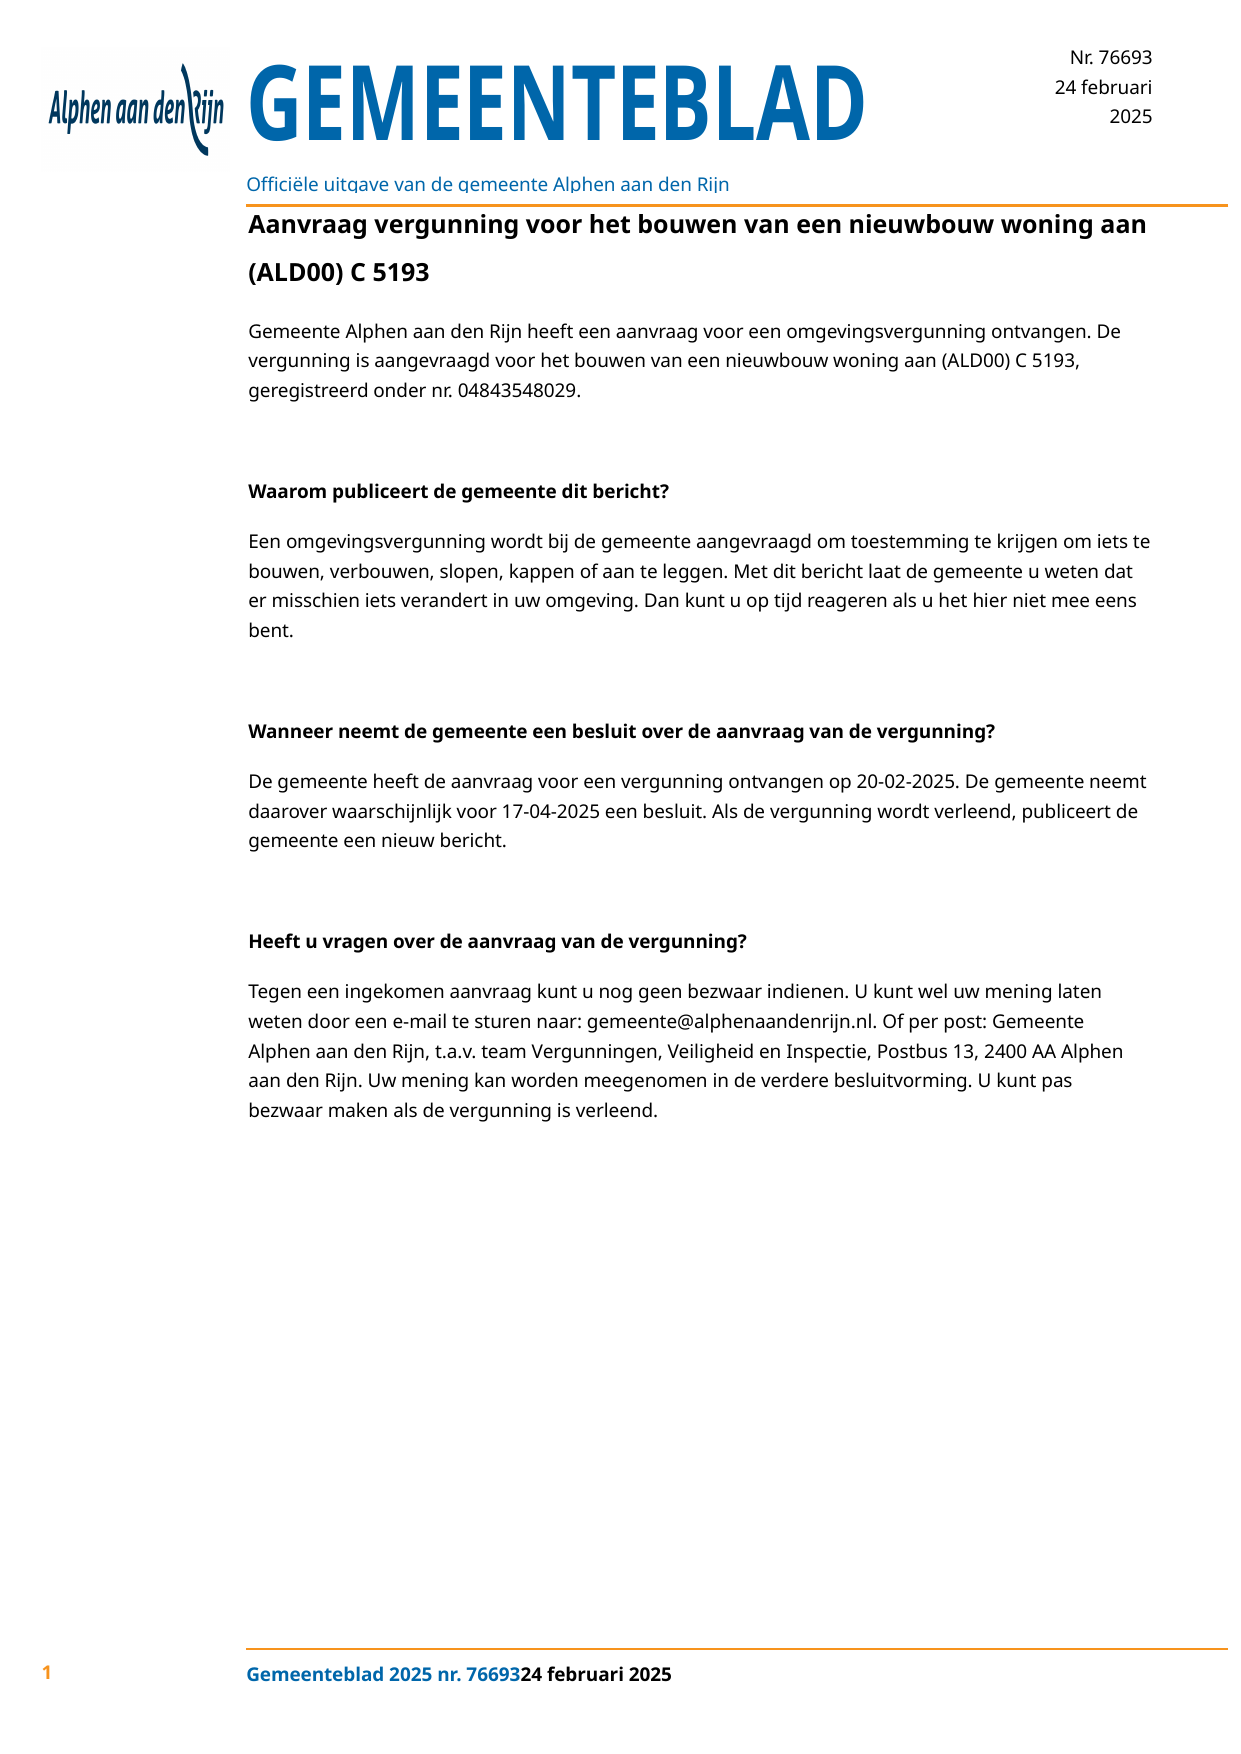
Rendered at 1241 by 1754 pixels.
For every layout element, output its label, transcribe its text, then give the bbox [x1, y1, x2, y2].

text Aanvraag vergunning voor het bouwen van een nieuwbouw woning aan (ALD00) C 5193 [248, 207, 1152, 288]
text Tegen een ingekomen aanvraag kunt u nog geen bezwaar indienen. U kunt wel uw mening laten weten door een e-mail te sturen naar: gemeente@alphenaandenrijn.nl. Of per post: Gemeente Alphen aan den Rijn, t.a.v. team Vergunningen, Veiligheid en Inspectie, Postbus 13, 2400 AA Alphen aan den Rijn. Uw mening kan worden meegenomen in de verdere besluitvorming. U kunt pas bezwaar maken als de vergunning is verleend. [248, 979, 1152, 1123]
text Waarom publiceert de gemeente dit bericht? [248, 478, 1152, 504]
text De gemeente heeft de aanvraag voor een vergunning ontvangen op 20-02-2025. De gemeente neemt daarover waarschijnlijk voor 17-04-2025 een besluit. Als de vergunning wordt verleend, publiceert de gemeente een nieuw bericht. [248, 768, 1152, 853]
text Gemeente Alphen aan den Rijn heeft een aanvraag voor een omgevingsvergunning ontvangen. De vergunning is aangevraagd voor het bouwen van een nieuwbouw woning aan (ALD00) C 5193, geregistreerd onder nr. 04843548029. [248, 318, 1152, 403]
text Heeft u vragen over de aanvraag van de vergunning? [248, 928, 1152, 954]
text Wanneer neemt de gemeente een besluit over de aanvraag van de vergunning? [248, 718, 1152, 744]
text Een omgevingsvergunning wordt bij de gemeente aangevraagd om toestemming te krijgen om iets te bouwen, verbouwen, slopen, kappen of aan te leggen. Met dit bericht laat de gemeente u weten dat er misschien iets verandert in uw omgeving. Dan kunt u op tijd reageren als u het hier niet mee eens bent. [248, 528, 1152, 643]
picture [41, 47, 231, 172]
